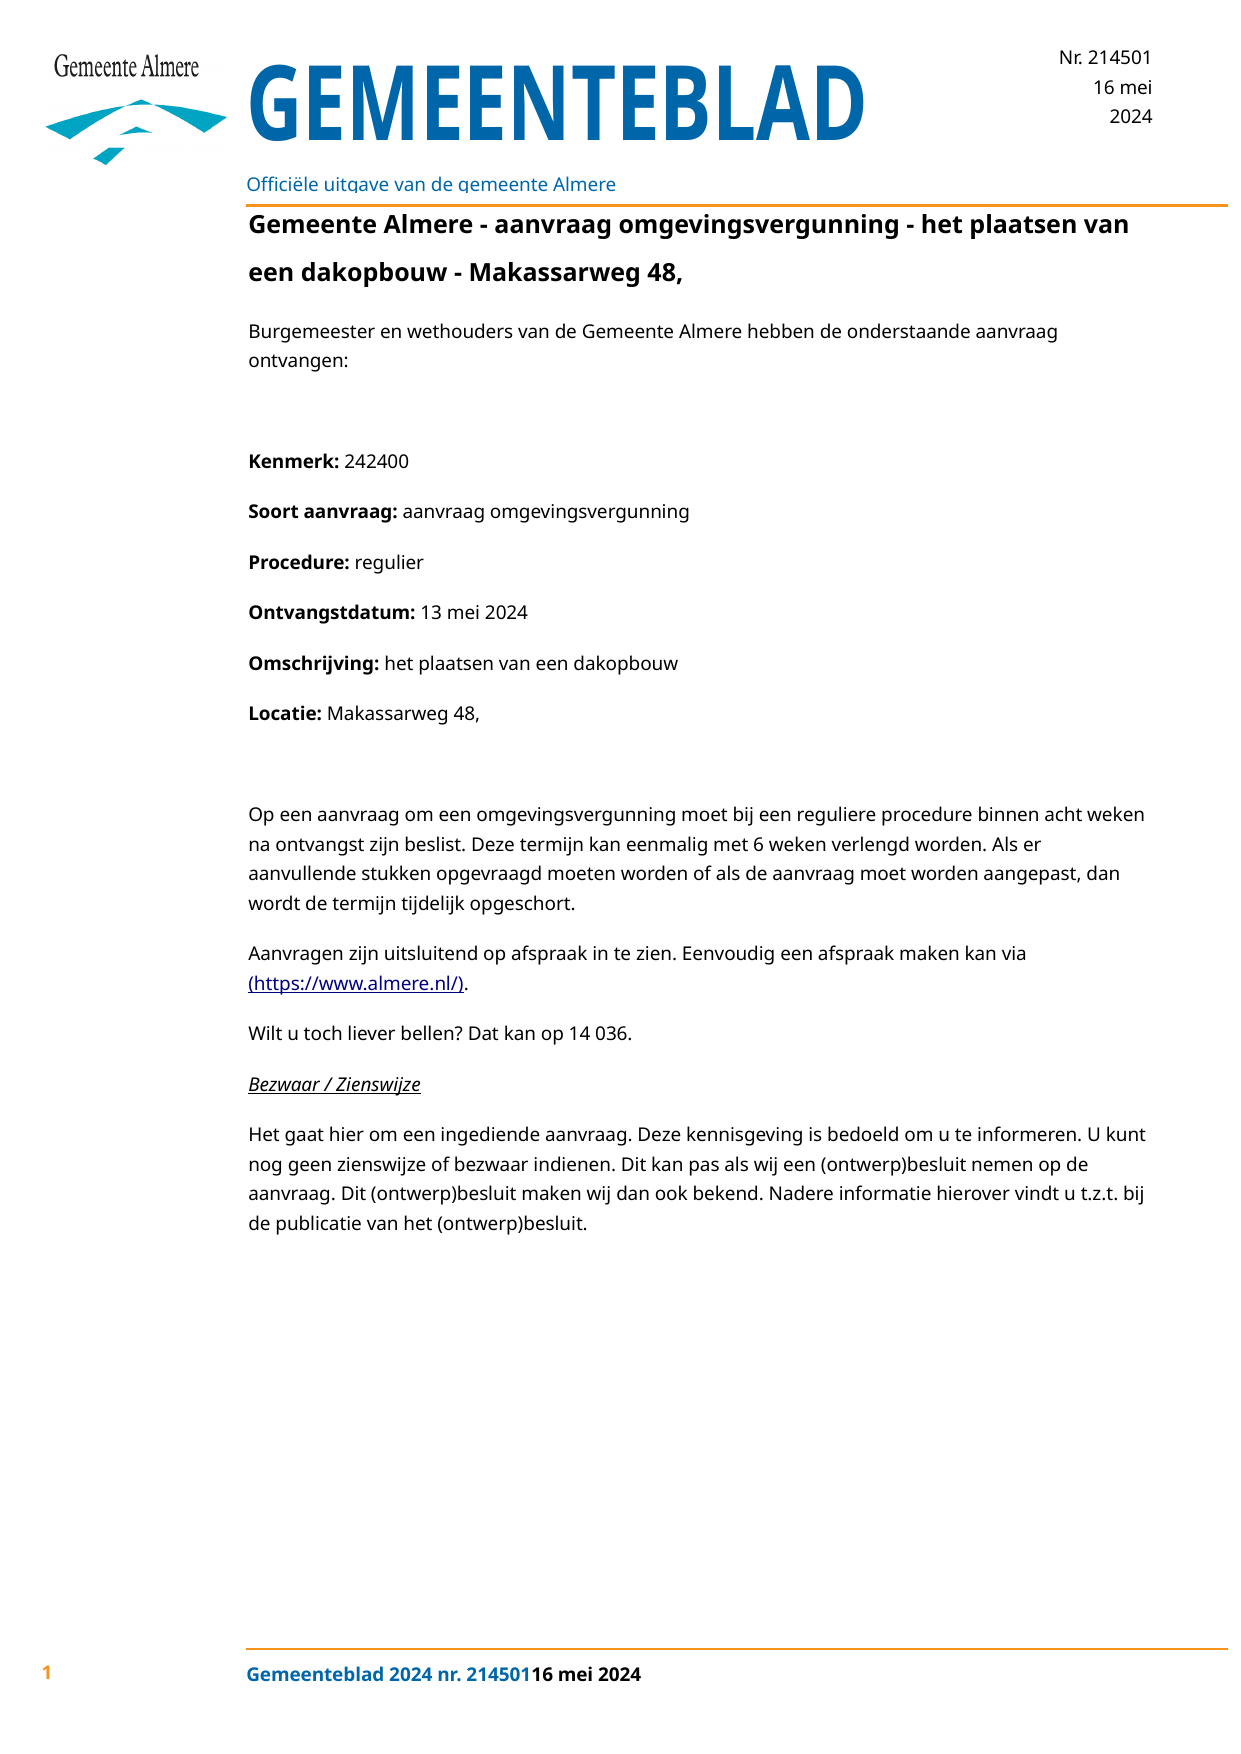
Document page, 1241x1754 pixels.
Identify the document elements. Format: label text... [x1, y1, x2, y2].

text Wilt u toch liever bellen? Dat kan op 14 036. [248, 1020, 1152, 1046]
text Gemeente Almere - aanvraag omgevingsvergunning - het plaatsen van een dakopbouw - Makassarweg 48, [248, 207, 1152, 288]
text Omschrijving: het plaatsen van een dakopbouw [248, 650, 1152, 676]
text Ontvangstdatum: 13 mei 2024 [248, 599, 1152, 625]
text Het gaat hier om een ingediende aanvraag. Deze kennisgeving is bedoeld om u te informeren. U kunt nog geen zienswijze of bezwaar indienen. Dit kan pas als wij een (ontwerp)besluit nemen op de aanvraag. Dit (ontwerp)besluit maken wij dan ook bekend. Nadere informatie hierover vindt u t.z.t. bij de publicatie van het (ontwerp)besluit. [248, 1121, 1152, 1236]
text Op een aanvraag om een omgevingsvergunning moet bij een reguliere procedure binnen acht weken na ontvangst zijn beslist. Deze termijn kan eenmalig met 6 weken verlengd worden. Als er aanvullende stukken opgevraagd moeten worden of als de aanvraag moet worden aangepast, dan wordt de termijn tijdelijk opgeschort. [248, 801, 1152, 916]
picture [41, 47, 231, 172]
text Kenmerk: 242400 [248, 448, 1152, 474]
text Burgemeester en wethouders van de Gemeente Almere hebben de onderstaande aanvraag ontvangen: [248, 318, 1152, 373]
text Procedure: regulier [248, 549, 1152, 575]
text Bezwaar / Zienswijze [248, 1071, 1152, 1097]
text Aanvragen zijn uitsluitend op afspraak in te zien. Eenvoudig een afspraak maken kan via (https://www.almere.nl/). [248, 940, 1152, 996]
text Locatie: Makassarweg 48, [248, 700, 1152, 726]
text Soort aanvraag: aanvraag omgevingsvergunning [248, 499, 1152, 524]
